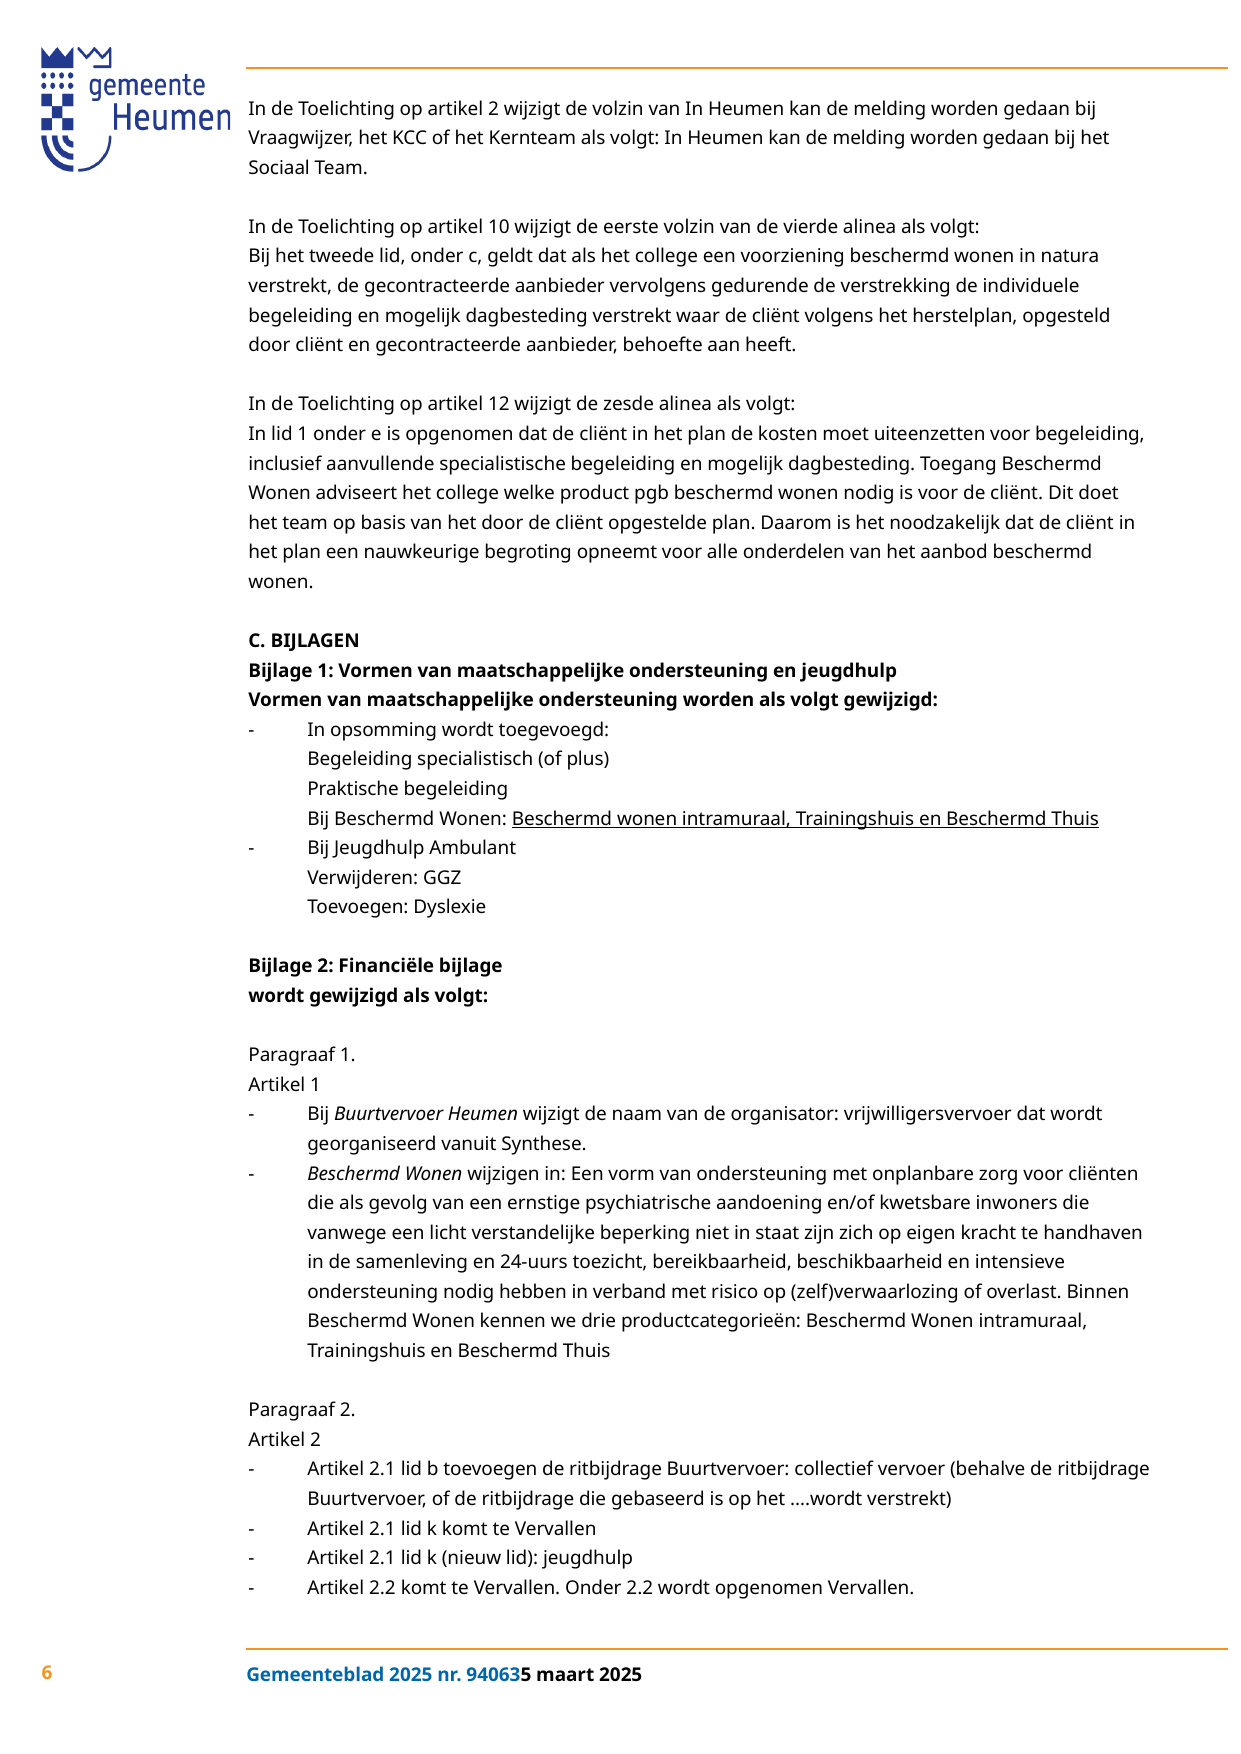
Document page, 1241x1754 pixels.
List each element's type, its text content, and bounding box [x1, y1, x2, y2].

text In de Toelichting op artikel 12 wijzigt de zesde alinea als volgt: [248, 391, 1152, 416]
text Bijlage 1: Vormen van maatschappelijke ondersteuning en jeugdhulp [248, 657, 1152, 683]
text In de Toelichting op artikel 10 wijzigt de eerste volzin van de vierde alinea als volgt: [248, 213, 1152, 239]
list Bij Jeugdhulp Ambulant [248, 834, 1152, 860]
text In de Toelichting op artikel 2 wijzigt de volzin van In Heumen kan de melding worden gedaan bij Vraagwijzer, het KCC of het Kernteam als volgt: In Heumen kan de melding worden gedaan bij het Sociaal Team. [248, 95, 1152, 180]
list Artikel 2.1 lid k (nieuw lid): jeugdhulp [248, 1544, 1152, 1570]
list Verwijderen: GGZ [248, 864, 1152, 890]
list Bij Buurtvervoer Heumen wijzigt de naam van de organisator: vrijwilligersvervoer dat wordt georganiseerd vanuit Synthese. [248, 1101, 1152, 1156]
text wordt gewijzigd als volgt: [248, 982, 1152, 1008]
list Praktische begeleiding [248, 775, 1152, 801]
text Paragraaf 1. [248, 1041, 1152, 1067]
list Bij Beschermd Wonen: Beschermd wonen intramuraal, Trainingshuis en Beschermd Thuis [248, 805, 1152, 831]
picture [41, 47, 231, 172]
text Artikel 2 [248, 1426, 1152, 1452]
text Bij het tweede lid, onder c, geldt dat als het college een voorziening beschermd wonen in natura verstrekt, de gecontracteerde aanbieder vervolgens gedurende de verstrekking de individuele begeleiding en mogelijk dagbesteding verstrekt waar de cliënt volgens het herstelplan, opgesteld door cliënt en gecontracteerde aanbieder, behoefte aan heeft. [248, 243, 1152, 357]
list Toevoegen: Dyslexie [248, 893, 1152, 919]
text Artikel 1 [248, 1071, 1152, 1097]
list Beschermd Wonen wijzigen in: Een vorm van ondersteuning met onplanbare zorg voor cliënten die als gevolg van een ernstige psychiatrische aandoening en/of kwetsbare inwoners die vanwege een licht verstandelijke beperking niet in staat zijn zich op eigen kracht te handhaven in de samenleving en 24-uurs toezicht, bereikbaarheid, beschikbaarheid en intensieve ondersteuning nodig hebben in verband met risico op (zelf)verwaarlozing of overlast. Binnen Beschermd Wonen kennen we drie productcategorieën: Beschermd Wonen intramuraal, Trainingshuis en Beschermd Thuis [248, 1160, 1152, 1363]
list Artikel 2.2 komt te Vervallen. Onder 2.2 wordt opgenomen Vervallen. [248, 1574, 1152, 1600]
text In lid 1 onder e is opgenomen dat de cliënt in het plan de kosten moet uiteenzetten voor begeleiding, inclusief aanvullende specialistische begeleiding en mogelijk dagbesteding. Toegang Beschermd Wonen adviseert het college welke product pgb beschermd wonen nodig is voor de cliënt. Dit doet het team op basis van het door de cliënt opgestelde plan. Daarom is het noodzakelijk dat de cliënt in het plan een nauwkeurige begroting opneemt voor alle onderdelen van het aanbod beschermd wonen. [248, 420, 1152, 594]
text Bijlage 2: Financiële bijlage [248, 953, 1152, 978]
list Artikel 2.1 lid b toevoegen de ritbijdrage Buurtvervoer: collectief vervoer (behalve de ritbijdrage Buurtvervoer, of de ritbijdrage die gebaseerd is op het ….wordt verstrekt) [248, 1456, 1152, 1511]
text Paragraaf 2. [248, 1396, 1152, 1422]
text Vormen van maatschappelijke ondersteuning worden als volgt gewijzigd: [248, 686, 1152, 712]
text C. BIJLAGEN [248, 627, 1152, 653]
list In opsomming wordt toegevoegd: [248, 716, 1152, 742]
list Artikel 2.1 lid k komt te Vervallen [248, 1515, 1152, 1541]
list Begeleiding specialistisch (of plus) [248, 746, 1152, 771]
